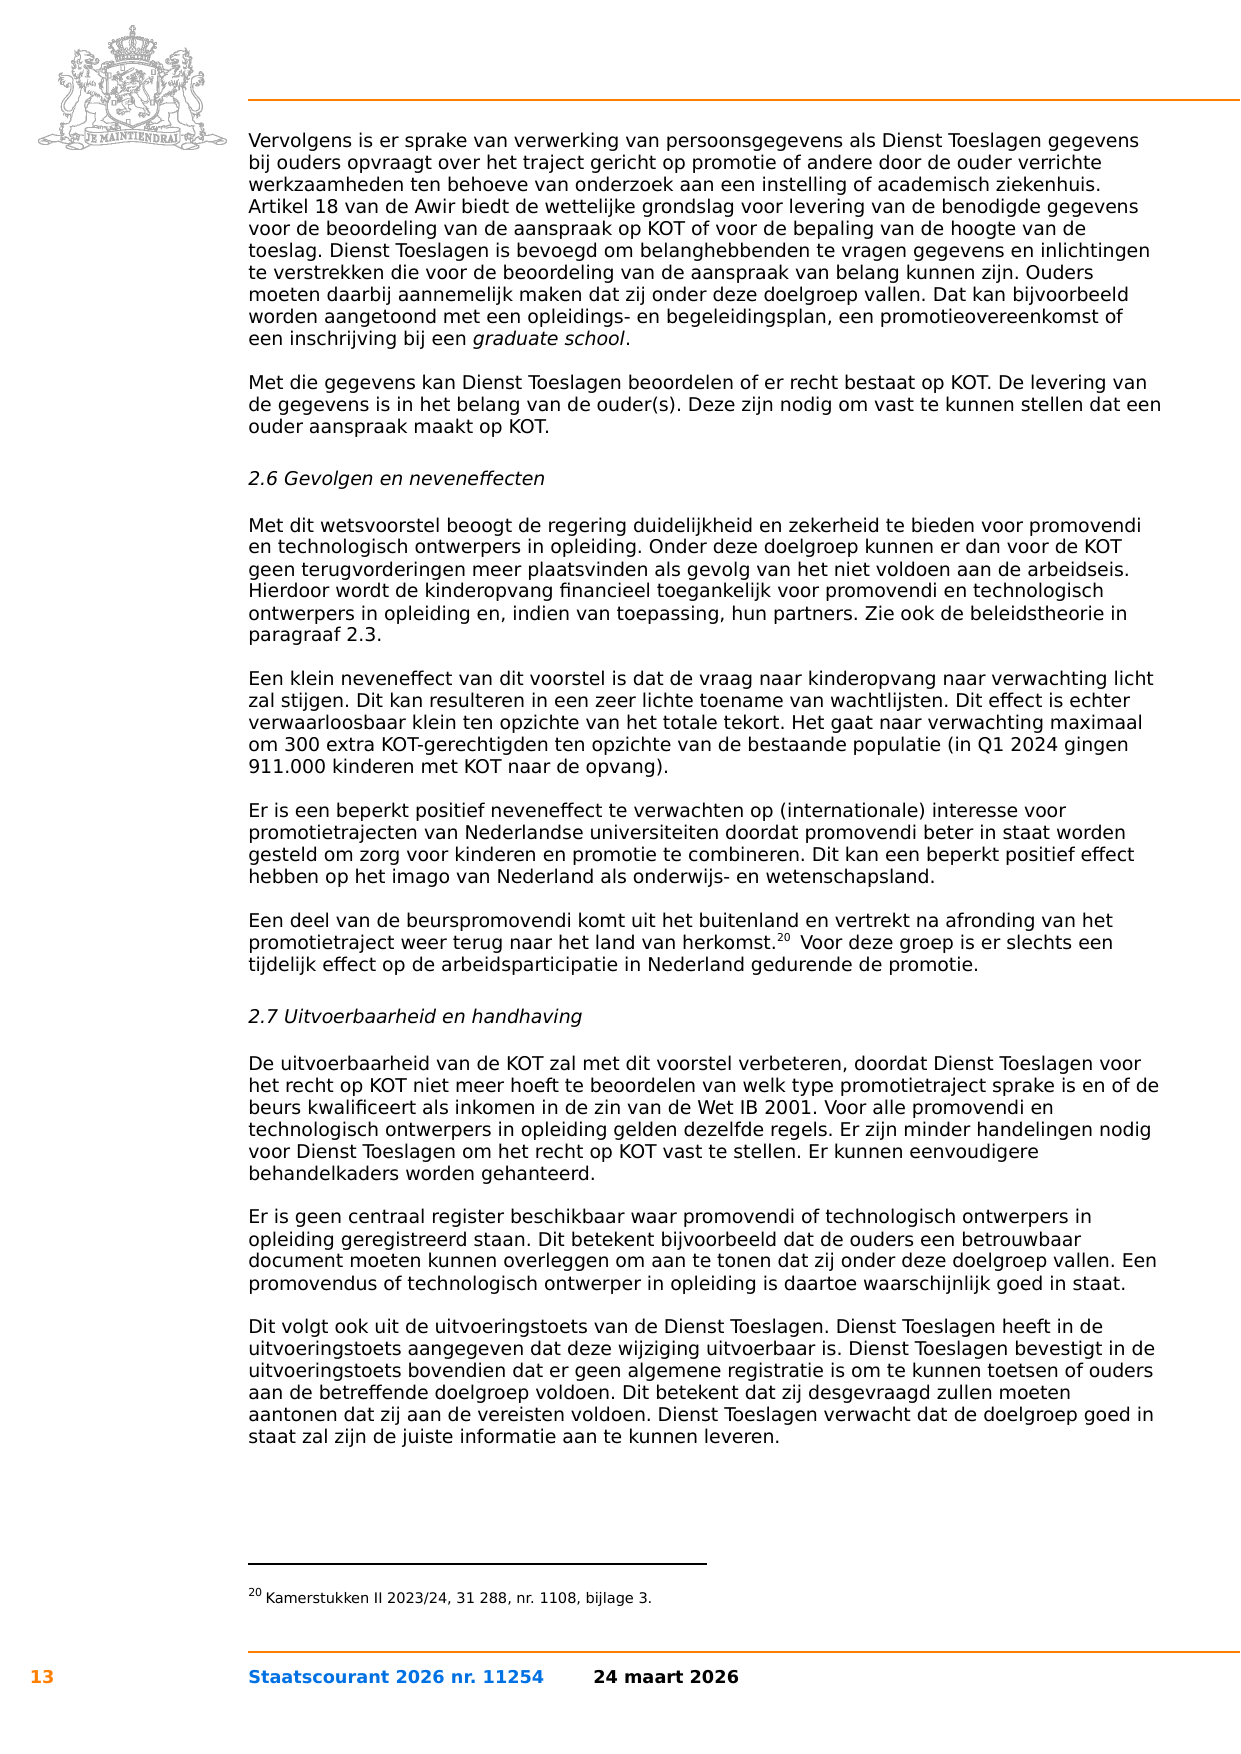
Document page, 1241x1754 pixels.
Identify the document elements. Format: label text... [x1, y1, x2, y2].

text Er is geen centraal register beschikbaar waar promovendi of technologisch ontwerpers in opleiding geregistreerd staan. Dit betekent bijvoorbeeld dat de ouders een betrouwbaar document moeten kunnen overleggen om aan te tonen dat zij onder deze doelgroep vallen. Een promovendus of technologisch ontwerper in opleiding is daartoe waarschijnlijk goed in staat. [248, 1206, 1163, 1294]
text Met die gegevens kan Dienst Toeslagen beoordelen of er recht bestaat op KOT. De levering van de gegevens is in het belang van de ouder(s). Deze zijn nodig om vast te kunnen stellen dat een ouder aanspraak maakt op KOT. [248, 372, 1163, 437]
text Dit volgt ook uit de uitvoeringstoets van de Dienst Toeslagen. Dienst Toeslagen heeft in de uitvoeringstoets aangegeven dat deze wijziging uitvoerbaar is. Dienst Toeslagen bevestigt in de uitvoeringstoets bovendien dat er geen algemene registratie is om te kunnen toetsen of ouders aan de betreffende doelgroep voldoen. Dit betekent dat zij desgevraagd zullen moeten aantonen dat zij aan de vereisten voldoen. Dienst Toeslagen verwacht dat de doelgroep goed in staat zal zijn de juiste informatie aan te kunnen leveren. [248, 1316, 1163, 1448]
text Kamerstukken II 2023/24, 31 288, nr. 1108, bijlage 3. [248, 1586, 1163, 1608]
subtitle 2.6 Gevolgen en neveneffecten [248, 467, 1163, 489]
text Vervolgens is er sprake van verwerking van persoonsgegevens als Dienst Toeslagen gegevens bij ouders opvraagt over het traject gericht op promotie of andere door de ouder verrichte werkzaamheden ten behoeve van onderzoek aan een instelling of academisch ziekenhuis. Artikel 18 van de Awir biedt de wettelijke grondslag voor levering van de benodigde gegevens voor de beoordeling van de aanspraak op KOT of voor de bepaling van de hoogte van de toeslag. Dienst Toeslagen is bevoegd om belanghebbenden te vragen gegevens en inlichtingen te verstrekken die voor de beoordeling van de aanspraak van belang kunnen zijn. Ouders moeten daarbij aannemelijk maken dat zij onder deze doelgroep vallen. Dat kan bijvoorbeeld worden aangetoond met een opleidings- en begeleidingsplan, een promotieovereenkomst of een inschrijving bij een graduate school. [248, 130, 1163, 350]
text Een deel van de beurspromovendi komt uit het buitenland en vertrekt na afronding van het promotietraject weer terug naar het land van herkomst. Voor deze groep is er slechts een tijdelijk effect op de arbeidsparticipatie in Nederland gedurende de promotie. [248, 910, 1163, 976]
picture [38, 25, 227, 150]
text Er is een beperkt positief neveneffect te verwachten op (internationale) interesse voor promotietrajecten van Nederlandse universiteiten doordat promovendi beter in staat worden gesteld om zorg voor kinderen en promotie te combineren. Dit kan een beperkt positief effect hebben op het imago van Nederland als onderwijs- en wetenschapsland. [248, 800, 1163, 888]
text Met dit wetsvoorstel beoogt de regering duidelijkheid en zekerheid te bieden voor promovendi en technologisch ontwerpers in opleiding. Onder deze doelgroep kunnen er dan voor de KOT geen terugvorderingen meer plaatsvinden als gevolg van het niet voldoen aan de arbeidseis. Hierdoor wordt de kinderopvang financieel toegankelijk voor promovendi en technologisch ontwerpers in opleiding en, indien van toepassing, hun partners. Zie ook de beleidstheorie in paragraaf 2.3. [248, 514, 1163, 646]
text De uitvoerbaarheid van de KOT zal met dit voorstel verbeteren, doordat Dienst Toeslagen voor het recht op KOT niet meer hoeft te beoordelen van welk type promotietraject sprake is en of de beurs kwalificeert als inkomen in de zin van de Wet IB 2001. Voor alle promovendi en technologisch ontwerpers in opleiding gelden dezelfde regels. Er zijn minder handelingen nodig voor Dienst Toeslagen om het recht op KOT vast te stellen. Er kunnen eenvoudigere behandelkaders worden gehanteerd. [248, 1053, 1163, 1184]
text Een klein neveneffect van dit voorstel is dat de vraag naar kinderopvang naar verwachting licht zal stijgen. Dit kan resulteren in een zeer lichte toename van wachtlijsten. Dit effect is echter verwaarloosbaar klein ten opzichte van het totale tekort. Het gaat naar verwachting maximaal om 300 extra KOT-gerechtigden ten opzichte van de bestaande populatie (in Q1 2024 gingen 911.000 kinderen met KOT naar de opvang). [248, 668, 1163, 778]
subtitle 2.7 Uitvoerbaarheid en handhaving [248, 1006, 1163, 1028]
